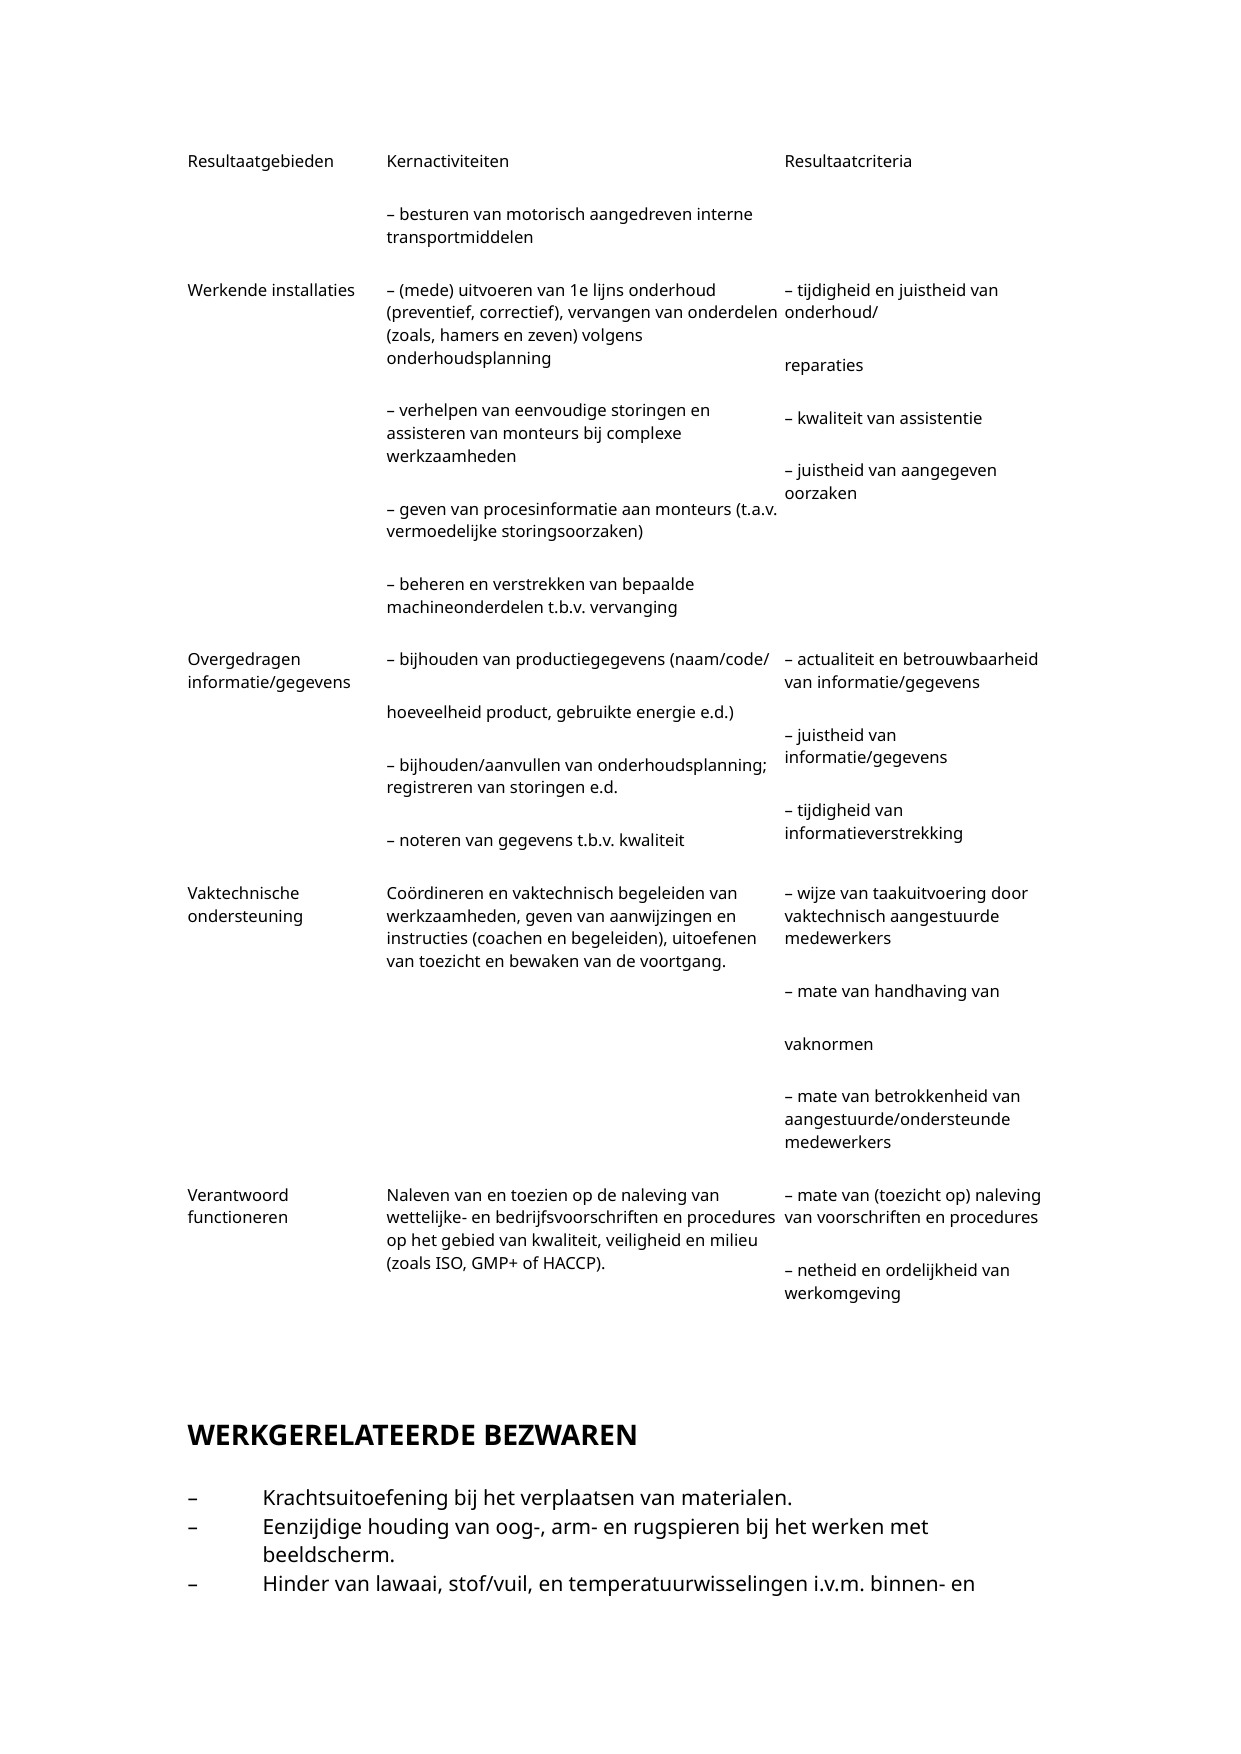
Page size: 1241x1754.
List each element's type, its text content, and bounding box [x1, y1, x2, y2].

table_cell – besturen van motorisch aangedreven interne transportmiddelen [386, 203, 784, 278]
table_header Resultaatgebieden [188, 150, 386, 203]
table_header Resultaatcriteria [784, 150, 1053, 203]
table_cell Verantwoord functioneren [188, 1183, 386, 1334]
list Krachtsuitoefening bij het verplaatsen van materialen. [187, 1483, 1053, 1512]
table_cell Naleven van en toezien op de naleving van wettelijke- en bedrijfsvoorschriften en procedures op het gebied van kwaliteit, veiligheid en milieu (zoals ISO, GMP+ of HACCP). [386, 1183, 784, 1334]
table_cell Overgedragen informatie/gegevens [188, 648, 386, 881]
table_cell Werkende installaties [188, 278, 386, 648]
table_header Kernactiviteiten [386, 150, 784, 203]
table_cell – bijhouden van productiegegevens (naam/code/ hoeveelheid product, gebruikte energie e.d.) – bijhouden/aanvullen van onderhoudsplanning; registreren van storingen e.d. – noteren van gegevens t.b.v. kwaliteit [386, 648, 784, 881]
list Eenzijdige houding van oog-, arm- en rugspieren bij het werken met beeldscherm. [187, 1512, 1053, 1569]
table_cell Coördineren en vaktechnisch begeleiden van werkzaamheden, geven van aanwijzingen en instructies (coachen en begeleiden), uitoefenen van toezicht en bewaken van de voortgang. [386, 881, 784, 1183]
subtitle WERKGERELATEERDE BEZWAREN [187, 1415, 1053, 1453]
table_cell – mate van (toezicht op) naleving van voorschriften en procedures – netheid en ordelijkheid van werkomgeving [784, 1183, 1053, 1334]
table_cell [784, 203, 1053, 278]
table_cell – (mede) uitvoeren van 1e lijns onderhoud (preventief, correctief), vervangen van onderdelen (zoals, hamers en zeven) volgens onderhoudsplanning – verhelpen van eenvoudige storingen en assisteren van monteurs bij complexe werkzaamheden – geven van procesinformatie aan monteurs (t.a.v. vermoedelijke storingsoorzaken) – beheren en verstrekken van bepaalde machineonderdelen t.b.v. vervanging [386, 278, 784, 648]
table_cell – wijze van taakuitvoering door vaktechnisch aangestuurde medewerkers – mate van handhaving van vaknormen – mate van betrokkenheid van aangestuurde/ondersteunde medewerkers [784, 881, 1053, 1183]
table_cell – actualiteit en betrouwbaarheid van informatie/gegevens – juistheid van informatie/gegevens – tijdigheid van informatieverstrekking [784, 648, 1053, 881]
table_cell Vaktechnische ondersteuning [188, 881, 386, 1183]
list Hinder van lawaai, stof/vuil, en temperatuurwisselingen i.v.m. binnen- en [187, 1569, 1053, 1597]
table_cell – tijdigheid en juistheid van onderhoud/ reparaties – kwaliteit van assistentie – juistheid van aangegeven oorzaken [784, 278, 1053, 648]
table_cell [188, 203, 386, 278]
